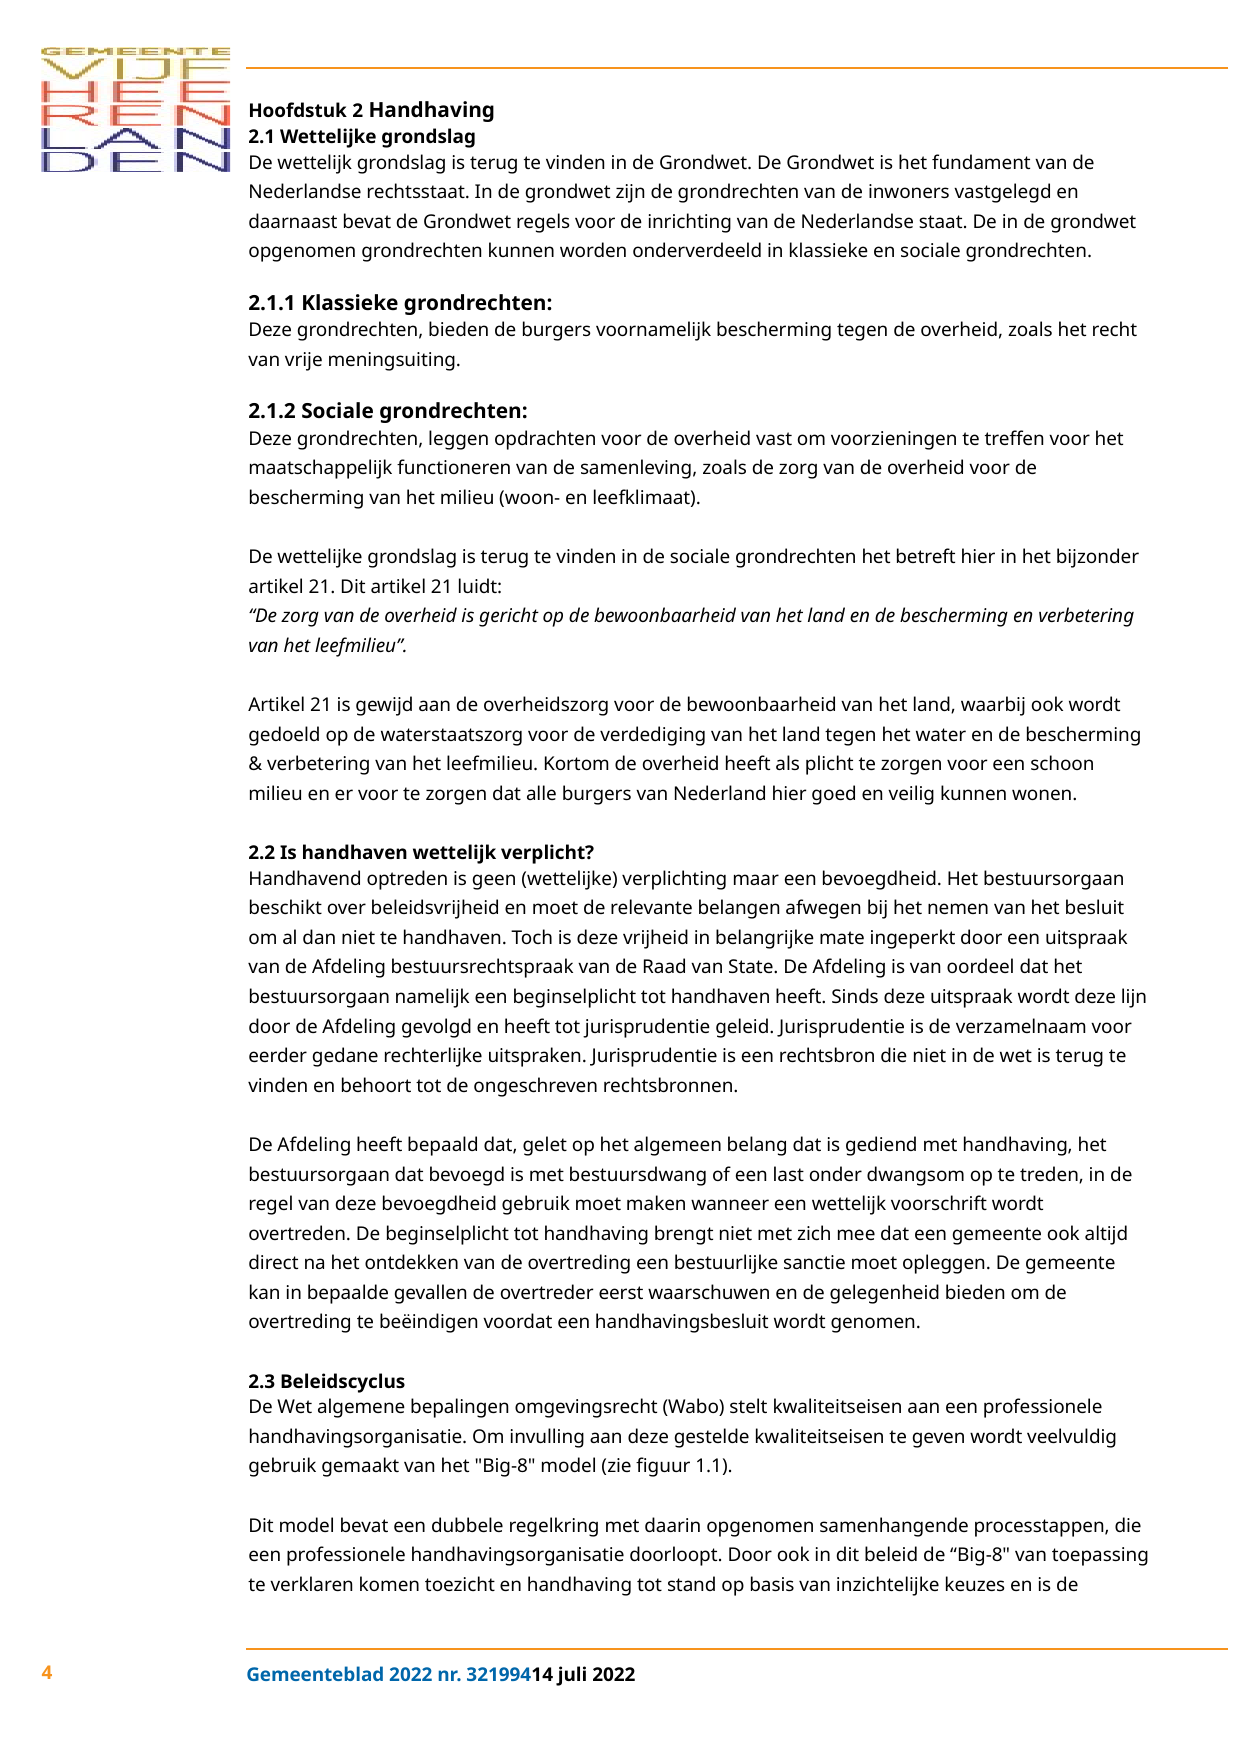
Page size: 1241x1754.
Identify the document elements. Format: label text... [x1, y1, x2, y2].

text 2.1 Wettelijke grondslag [248, 123, 1152, 149]
text Handhavend optreden is geen (wettelijke) verplichting maar een bevoegdheid. Het bestuursorgaan beschikt over beleidsvrijheid en moet de relevante belangen afwegen bij het nemen van het besluit om al dan niet te handhaven. Toch is deze vrijheid in belangrijke mate ingeperkt door een uitspraak van de Afdeling bestuursrechtspraak van de Raad van State. De Afdeling is van oordeel dat het bestuursorgaan namelijk een beginselplicht tot handhaven heeft. Sinds deze uitspraak wordt deze lijn door de Afdeling gevolgd en heeft tot jurisprudentie geleid. Jurisprudentie is de verzamelnaam voor eerder gedane rechterlijke uitspraken. Jurisprudentie is een rechtsbron die niet in de wet is terug te vinden en behoort tot de ongeschreven rechtsbronnen. [248, 865, 1152, 1098]
picture [41, 47, 231, 172]
text Deze grondrechten, bieden de burgers voornamelijk bescherming tegen de overheid, zoals het recht van vrije meningsuiting. [248, 317, 1152, 372]
text 2.1.2 Sociale grondrechten: [248, 397, 1152, 425]
text Hoofdstuk 2 Handhaving [248, 95, 1152, 123]
text De wettelijk grondslag is terug te vinden in de Grondwet. De Grondwet is het fundament van de Nederlandse rechtsstaat. In de grondwet zijn de grondrechten van de inwoners vastgelegd en daarnaast bevat de Grondwet regels voor de inrichting van de Nederlandse staat. De in de grondwet opgenomen grondrechten kunnen worden onderverdeeld in klassieke en sociale grondrechten. [248, 149, 1152, 263]
text 2.1.1 Klassieke grondrechten: [248, 288, 1152, 317]
text “De zorg van de overheid is gericht op de bewoonbaarheid van het land en de bescherming en verbetering van het leefmilieu”. [248, 602, 1152, 658]
text 2.3 Beleidscyclus [248, 1368, 1152, 1393]
text 2.2 Is handhaven wettelijk verplicht? [248, 839, 1152, 865]
text De Afdeling heeft bepaald dat, gelet op het algemeen belang dat is gediend met handhaving, het bestuursorgaan dat bevoegd is met bestuursdwang of een last onder dwangsom op te treden, in de regel van deze bevoegdheid gebruik moet maken wanneer een wettelijk voorschrift wordt overtreden. De beginselplicht tot handhaving brengt niet met zich mee dat een gemeente ook altijd direct na het ontdekken van de overtreding een bestuurlijke sanctie moet opleggen. De gemeente kan in bepaalde gevallen de overtreder eerst waarschuwen en de gelegenheid bieden om de overtreding te beëindigen voordat een handhavingsbesluit wordt genomen. [248, 1131, 1152, 1334]
text Deze grondrechten, leggen opdrachten voor de overheid vast om voorzieningen te treffen voor het maatschappelijk functioneren van de samenleving, zoals de zorg van de overheid voor de bescherming van het milieu (woon- en leefklimaat). [248, 425, 1152, 510]
text De wettelijke grondslag is terug te vinden in de sociale grondrechten het betreft hier in het bijzonder artikel 21. Dit artikel 21 luidt: [248, 543, 1152, 599]
text Artikel 21 is gewijd aan de overheidszorg voor de bewoonbaarheid van het land, waarbij ook wordt gedoeld op de waterstaatszorg voor de verdediging van het land tegen het water en de bescherming & verbetering van het leefmilieu. Kortom de overheid heeft als plicht te zorgen voor een schoon milieu en er voor te zorgen dat alle burgers van Nederland hier goed en veilig kunnen wonen. [248, 691, 1152, 806]
text Dit model bevat een dubbele regelkring met daarin opgenomen samenhangende processtappen, die een professionele handhavingsorganisatie doorloopt. Door ook in dit beleid de “Big-8" van toepassing te verklaren komen toezicht en handhaving tot stand op basis van inzichtelijke keuzes en is de [248, 1512, 1152, 1597]
text De Wet algemene bepalingen omgevingsrecht (Wabo) stelt kwaliteitseisen aan een professionele handhavingsorganisatie. Om invulling aan deze gestelde kwaliteitseisen te geven wordt veelvuldig gebruik gemaakt van het "Big-8" model (zie figuur 1.1). [248, 1393, 1152, 1478]
